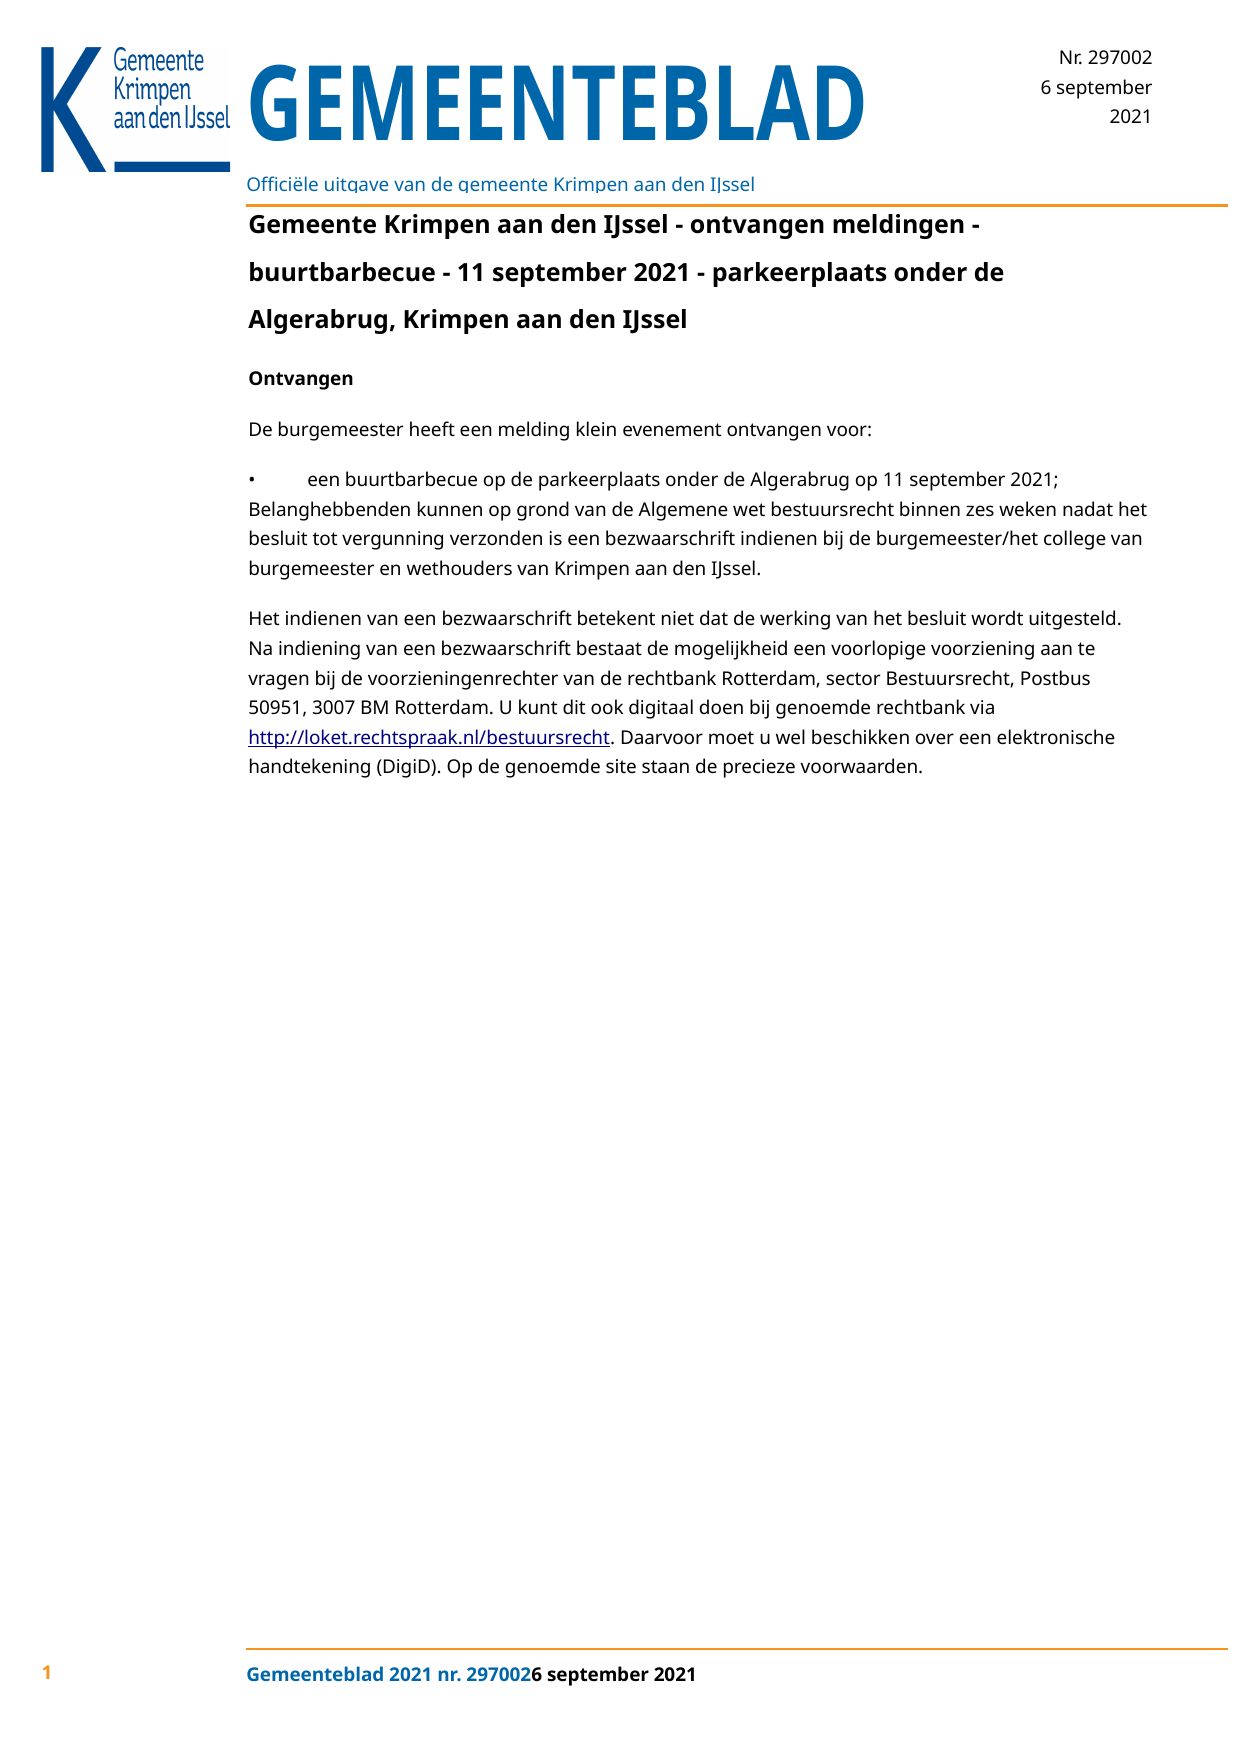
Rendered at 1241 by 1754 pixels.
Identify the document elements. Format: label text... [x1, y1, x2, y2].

text Belanghebbenden kunnen op grond van de Algemene wet bestuursrecht binnen zes weken nadat het besluit tot vergunning verzonden is een bezwaarschrift indienen bij de burgemeester/het college van burgemeester en wethouders van Krimpen aan den IJssel. [248, 496, 1152, 581]
text Ontvangen [248, 366, 1152, 391]
text Gemeente Krimpen aan den IJssel - ontvangen meldingen - buurtbarbecue - 11 september 2021 - parkeerplaats onder de Algerabrug, Krimpen aan den IJssel [248, 207, 1152, 336]
text De burgemeester heeft een melding klein evenement ontvangen voor: [248, 416, 1152, 442]
list een buurtbarbecue op de parkeerplaats onder de Algerabrug op 11 september 2021; [248, 466, 1152, 492]
picture [41, 47, 231, 172]
text Het indienen van een bezwaarschrift betekent niet dat de werking van het besluit wordt uitgesteld. Na indiening van een bezwaarschrift bestaat de mogelijkheid een voorlopige voorziening aan te vragen bij de voorzieningenrechter van de rechtbank Rotterdam, sector Bestuursrecht, Postbus 50951, 3007 BM Rotterdam. U kunt dit ook digitaal doen bij genoemde rechtbank via http://loket.rechtspraak.nl/bestuursrecht. Daarvoor moet u wel beschikken over een elektronische handtekening (DigiD). Op de genoemde site staan de precieze voorwaarden. [248, 606, 1152, 779]
